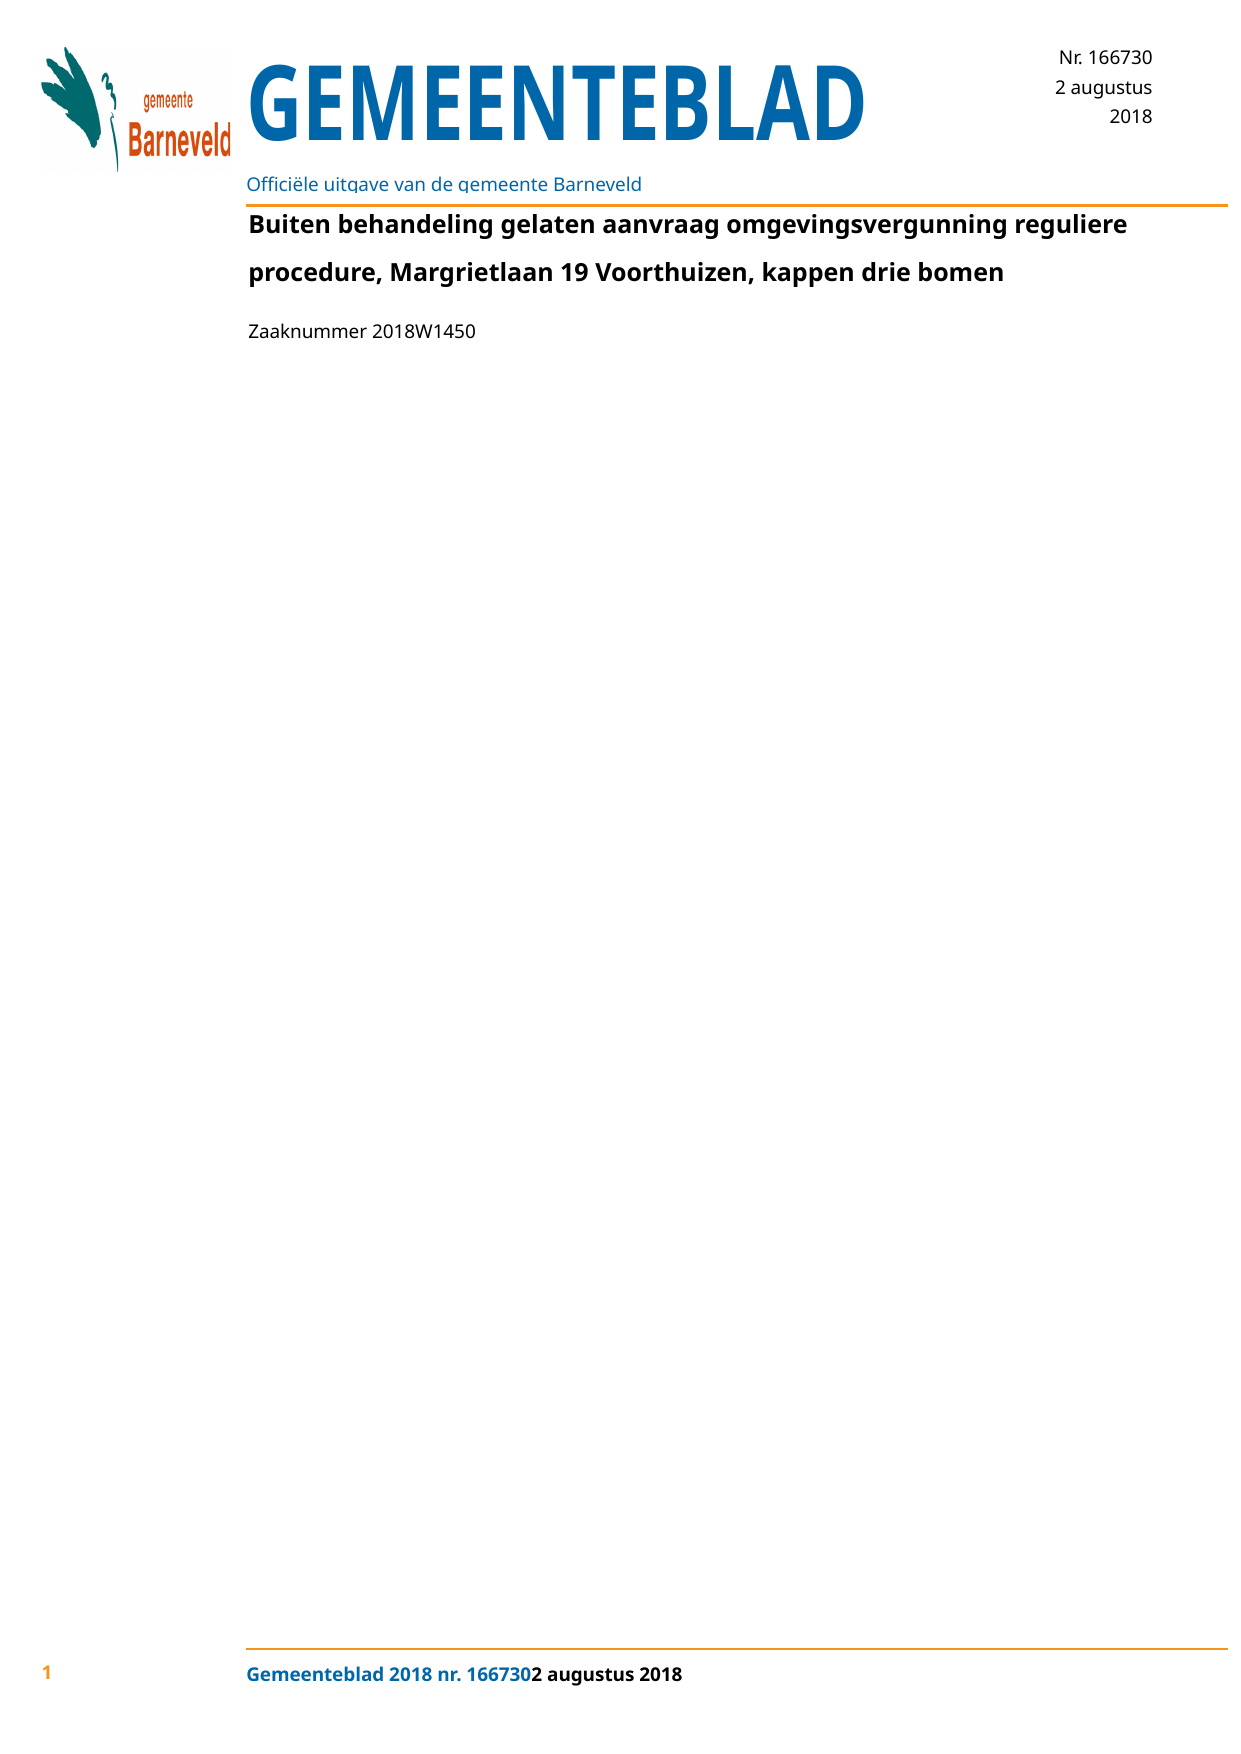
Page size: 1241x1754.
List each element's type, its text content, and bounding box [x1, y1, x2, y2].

text Zaaknummer 2018W1450 [248, 318, 1152, 344]
picture [41, 47, 231, 172]
text Buiten behandeling gelaten aanvraag omgevingsvergunning reguliere procedure, Margrietlaan 19 Voorthuizen, kappen drie bomen [248, 207, 1152, 288]
